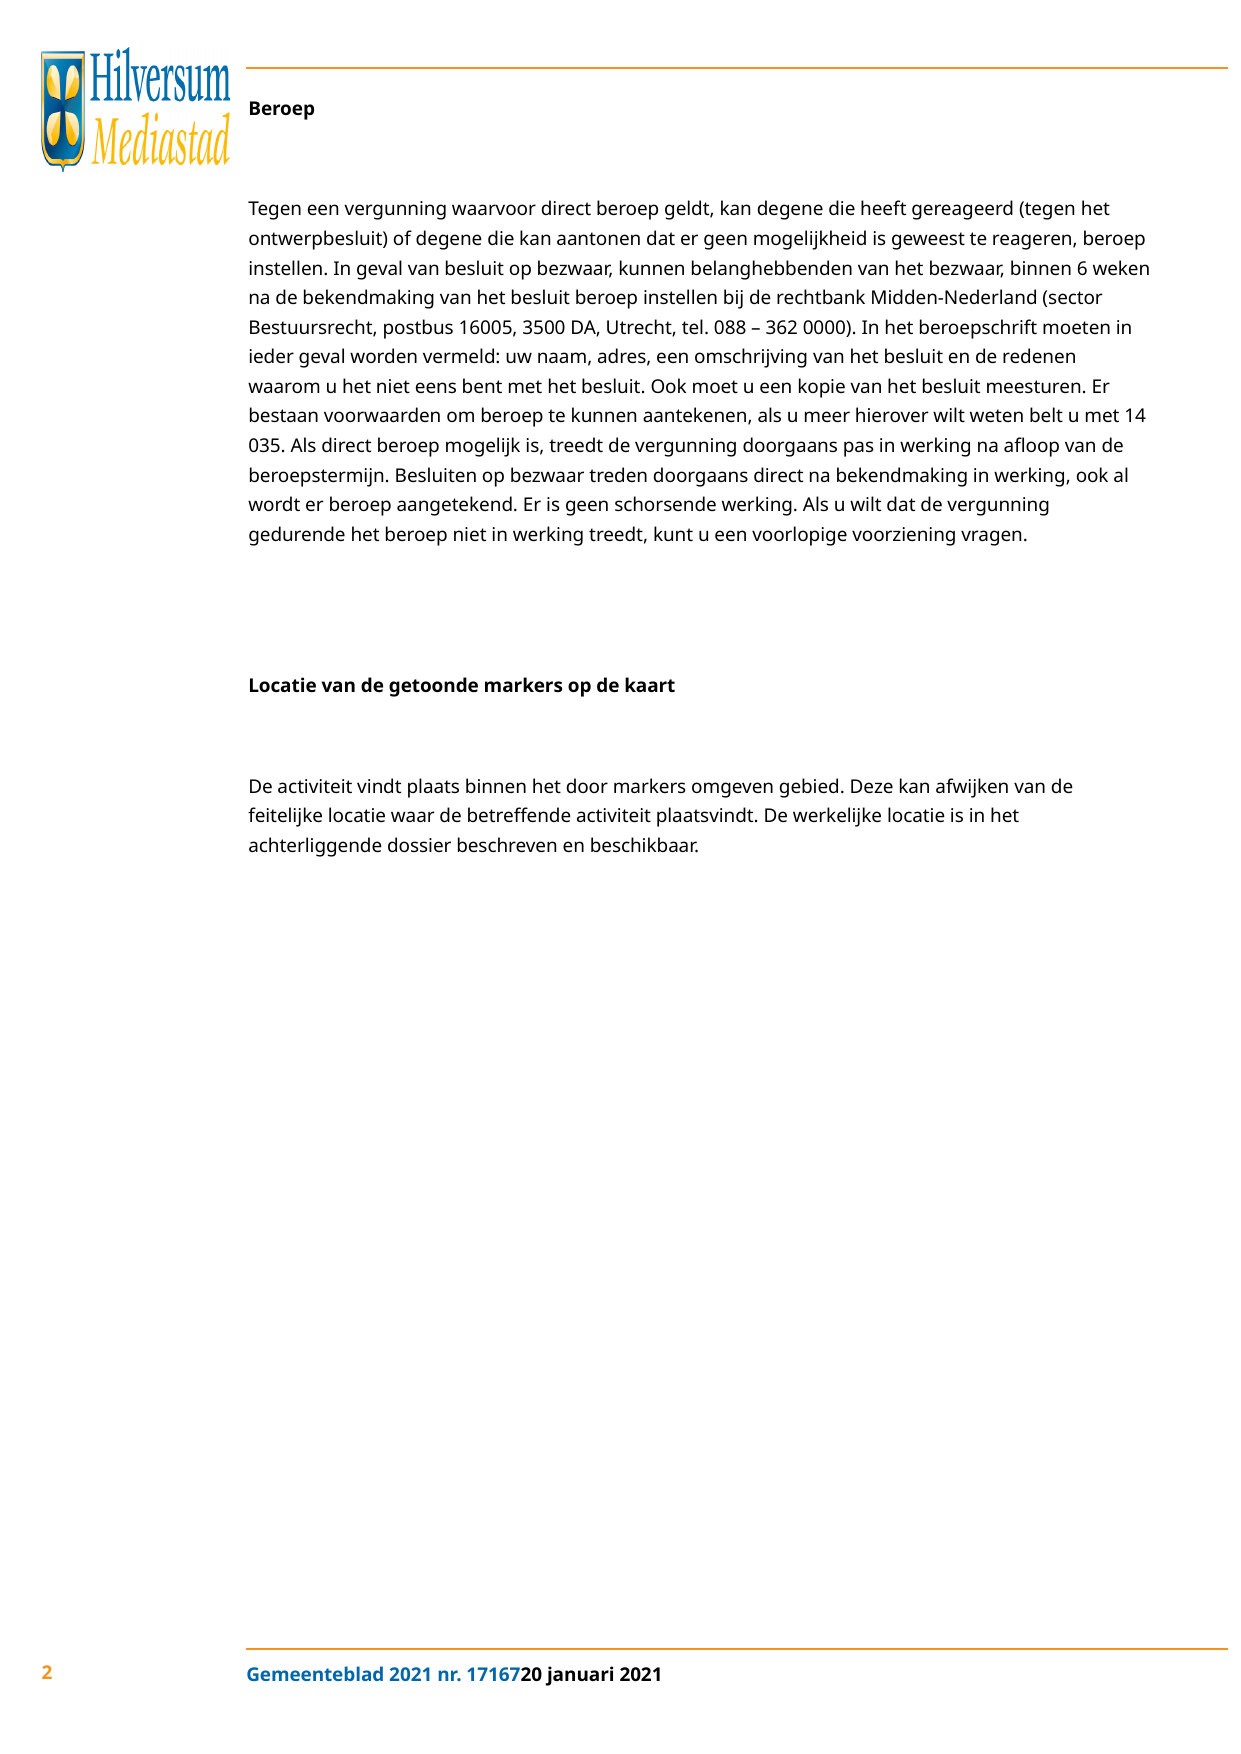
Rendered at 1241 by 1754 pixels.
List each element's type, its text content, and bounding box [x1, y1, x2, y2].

text De activiteit vindt plaats binnen het door markers omgeven gebied. Deze kan afwijken van de feitelijke locatie waar de betreffende activiteit plaatsvindt. De werkelijke locatie is in het achterliggende dossier beschreven en beschikbaar. [248, 773, 1152, 858]
picture [41, 47, 231, 172]
text Locatie van de getoonde markers op de kaart [248, 672, 1152, 698]
text Beroep [248, 95, 1152, 121]
text Tegen een vergunning waarvoor direct beroep geldt, kan degene die heeft gereageerd (tegen het ontwerpbesluit) of degene die kan aantonen dat er geen mogelijkheid is geweest te reageren, beroep instellen. In geval van besluit op bezwaar, kunnen belanghebbenden van het bezwaar, binnen 6 weken na de bekendmaking van het besluit beroep instellen bij de rechtbank Midden-Nederland (sector Bestuursrecht, postbus 16005, 3500 DA, Utrecht, tel. 088 – 362 0000). In het beroepschrift moeten in ieder geval worden vermeld: uw naam, adres, een omschrijving van het besluit en de redenen waarom u het niet eens bent met het besluit. Ook moet u een kopie van het besluit meesturen. Er bestaan voorwaarden om beroep te kunnen aantekenen, als u meer hierover wilt weten belt u met 14 035. Als direct beroep mogelijk is, treedt de vergunning doorgaans pas in werking na afloop van de beroepstermijn. Besluiten op bezwaar treden doorgaans direct na bekendmaking in werking, ook al wordt er beroep aangetekend. Er is geen schorsende werking. Als u wilt dat de vergunning gedurende het beroep niet in werking treedt, kunt u een voorlopige voorziening vragen. [248, 196, 1152, 547]
